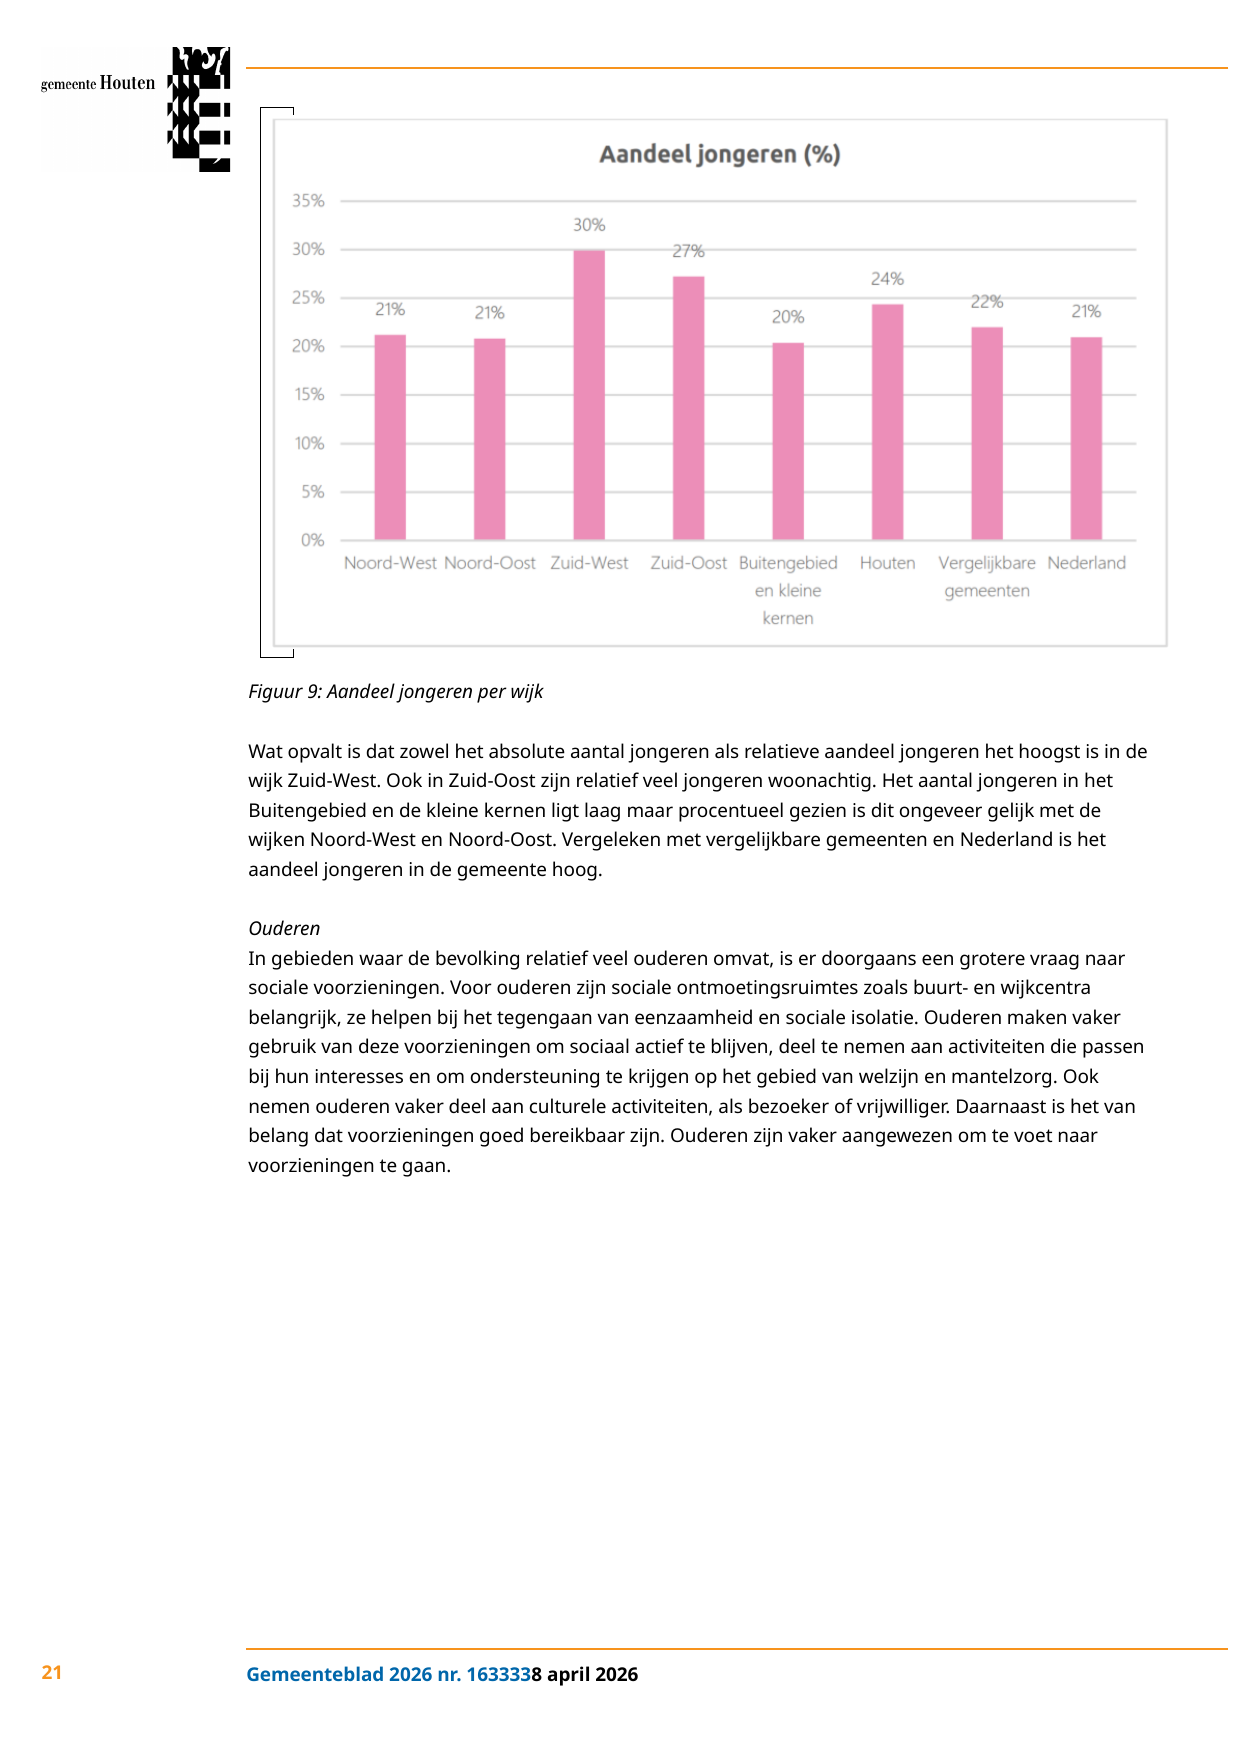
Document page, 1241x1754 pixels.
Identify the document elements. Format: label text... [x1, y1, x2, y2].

picture [268, 115, 1173, 649]
text Figuur 9: Aandeel jongeren per wijk [248, 679, 1152, 704]
text In gebieden waar de bevolking relatief veel ouderen omvat, is er doorgaans een grotere vraag naar sociale voorzieningen. Voor ouderen zijn sociale ontmoetingsruimtes zoals buurt- en wijkcentra belangrijk, ze helpen bij het tegengaan van eenzaamheid en sociale isolatie. Ouderen maken vaker gebruik van deze voorzieningen om sociaal actief te blijven, deel te nemen aan activiteiten die passen bij hun interesses en om ondersteuning te krijgen op het gebied van welzijn en mantelzorg. Ook nemen ouderen vaker deel aan culturele activiteiten, als bezoeker of vrijwilliger. Daarnaast is het van belang dat voorzieningen goed bereikbaar zijn. Ouderen zijn vaker aangewezen om te voet naar voorzieningen te gaan. [248, 945, 1152, 1178]
picture [41, 47, 231, 172]
text Ouderen [248, 915, 1152, 941]
text Wat opvalt is dat zowel het absolute aantal jongeren als relatieve aandeel jongeren het hoogst is in de wijk Zuid-West. Ook in Zuid-Oost zijn relatief veel jongeren woonachtig. Het aantal jongeren in het Buitengebied en de kleine kernen ligt laag maar procentueel gezien is dit ongeveer gelijk met de wijken Noord-West en Noord-Oost. Vergeleken met vergelijkbare gemeenten en Nederland is het aandeel jongeren in de gemeente hoog. [248, 738, 1152, 882]
